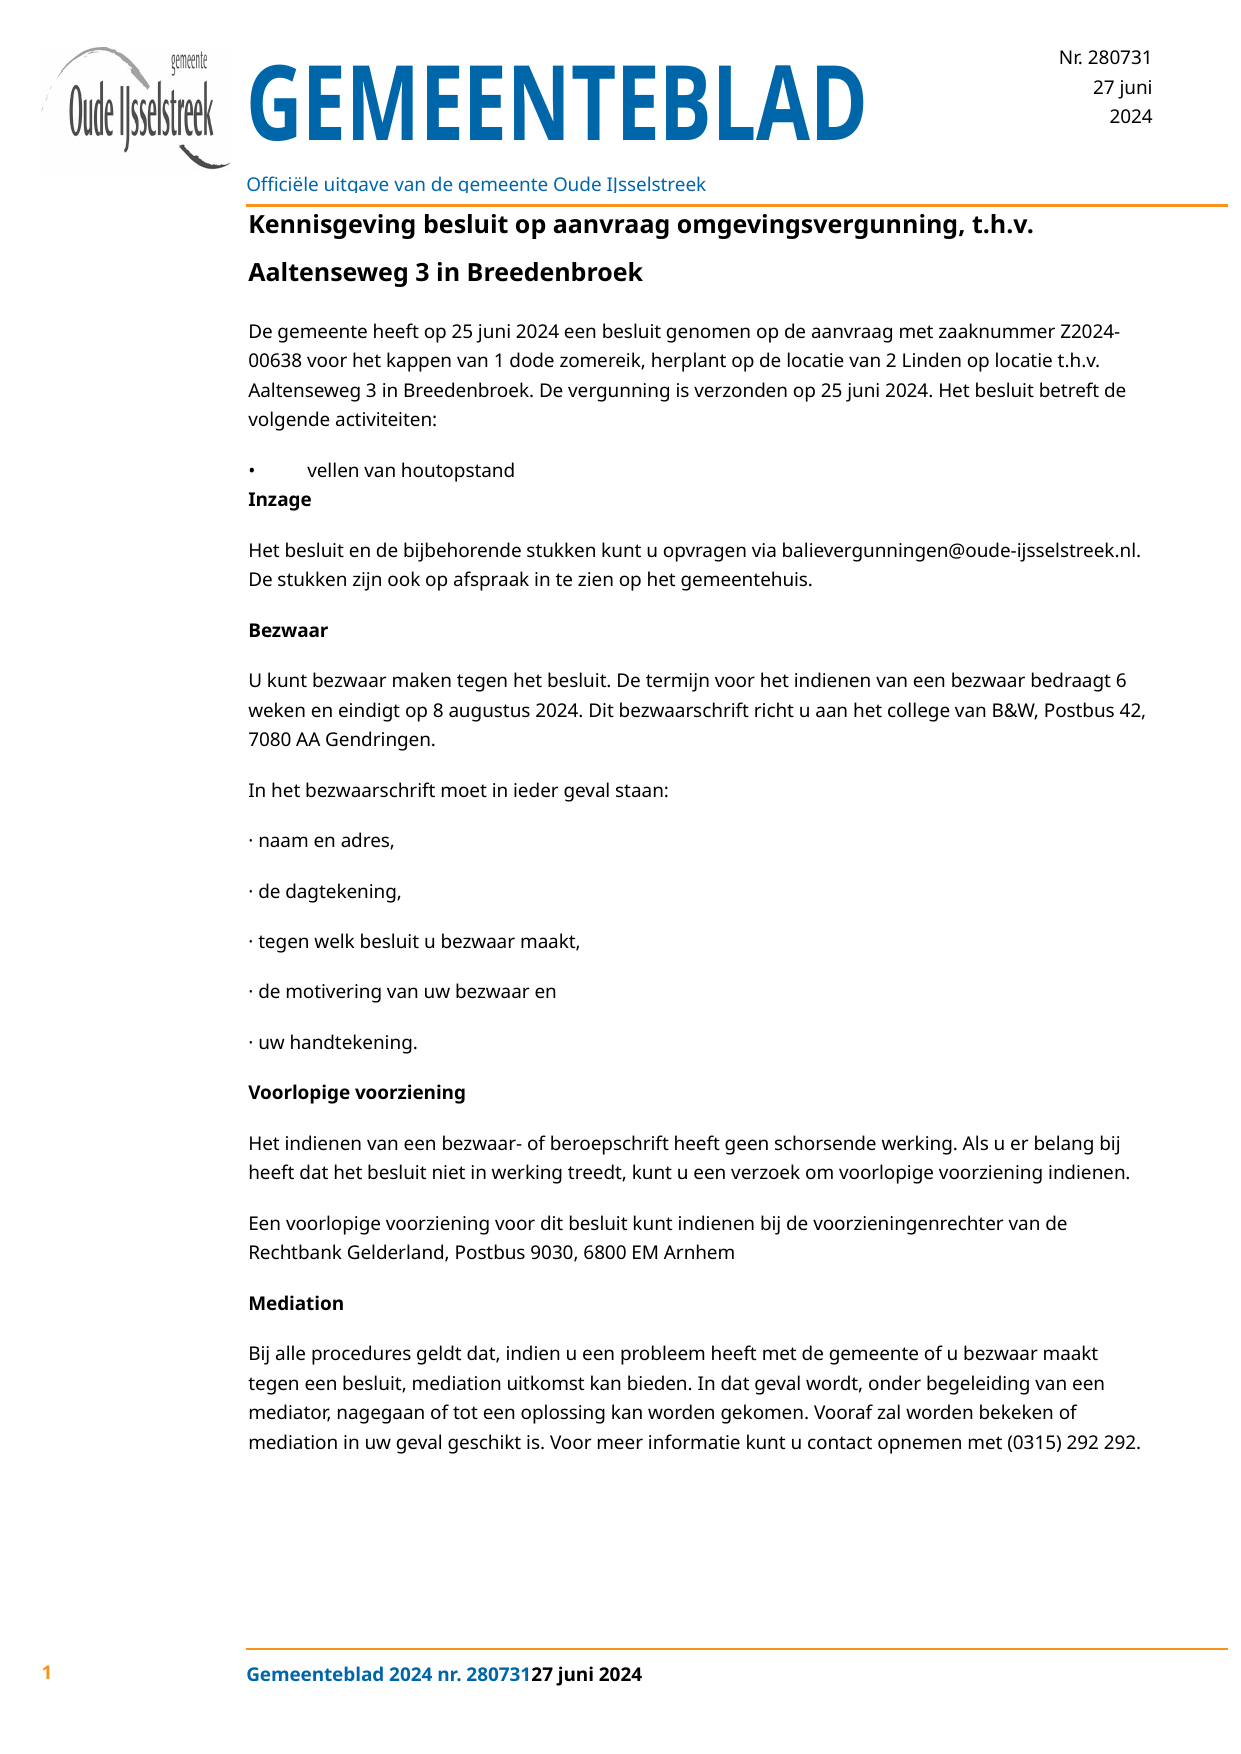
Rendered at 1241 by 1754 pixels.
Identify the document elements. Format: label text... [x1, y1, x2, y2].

text · de dagtekening, [248, 878, 1152, 904]
text Bezwaar [248, 617, 1152, 643]
text Het indienen van een bezwaar- of beroepschrift heeft geen schorsende werking. Als u er belang bij heeft dat het besluit niet in werking treedt, kunt u een verzoek om voorlopige voorziening indienen. [248, 1130, 1152, 1185]
text · de motivering van uw bezwaar en [248, 979, 1152, 1004]
text Voorlopige voorziening [248, 1079, 1152, 1105]
picture [41, 47, 231, 172]
text · uw handtekening. [248, 1029, 1152, 1055]
text In het bezwaarschrift moet in ieder geval staan: [248, 777, 1152, 803]
text Inzage [248, 487, 1152, 512]
text U kunt bezwaar maken tegen het besluit. De termijn voor het indienen van een bezwaar bedraagt 6 weken en eindigt op 8 augustus 2024. Dit bezwaarschrift richt u aan het college van B&W, Postbus 42, 7080 AA Gendringen. [248, 667, 1152, 752]
text · naam en adres, [248, 827, 1152, 853]
text Mediation [248, 1290, 1152, 1316]
text · tegen welk besluit u bezwaar maakt, [248, 928, 1152, 954]
text Een voorlopige voorziening voor dit besluit kunt indienen bij de voorzieningenrechter van de Rechtbank Gelderland, Postbus 9030, 6800 EM Arnhem [248, 1210, 1152, 1265]
list vellen van houtopstand [248, 457, 1152, 483]
text Bij alle procedures geldt dat, indien u een probleem heeft met de gemeente of u bezwaar maakt tegen een besluit, mediation uitkomst kan bieden. In dat geval wordt, onder begeleiding van een mediator, nagegaan of tot een oplossing kan worden gekomen. Vooraf zal worden bekeken of mediation in uw geval geschikt is. Voor meer informatie kunt u contact opnemen met (0315) 292 292. [248, 1340, 1152, 1455]
text De gemeente heeft op 25 juni 2024 een besluit genomen op de aanvraag met zaaknummer Z2024-00638 voor het kappen van 1 dode zomereik, herplant op de locatie van 2 Linden op locatie t.h.v. Aaltenseweg 3 in Breedenbroek. De vergunning is verzonden op 25 juni 2024. Het besluit betreft de volgende activiteiten: [248, 318, 1152, 432]
text Het besluit en de bijbehorende stukken kunt u opvragen via balievergunningen@oude-ijsselstreek.nl. De stukken zijn ook op afspraak in te zien op het gemeentehuis. [248, 537, 1152, 592]
text Kennisgeving besluit op aanvraag omgevingsvergunning, t.h.v. Aaltenseweg 3 in Breedenbroek [248, 207, 1152, 288]
